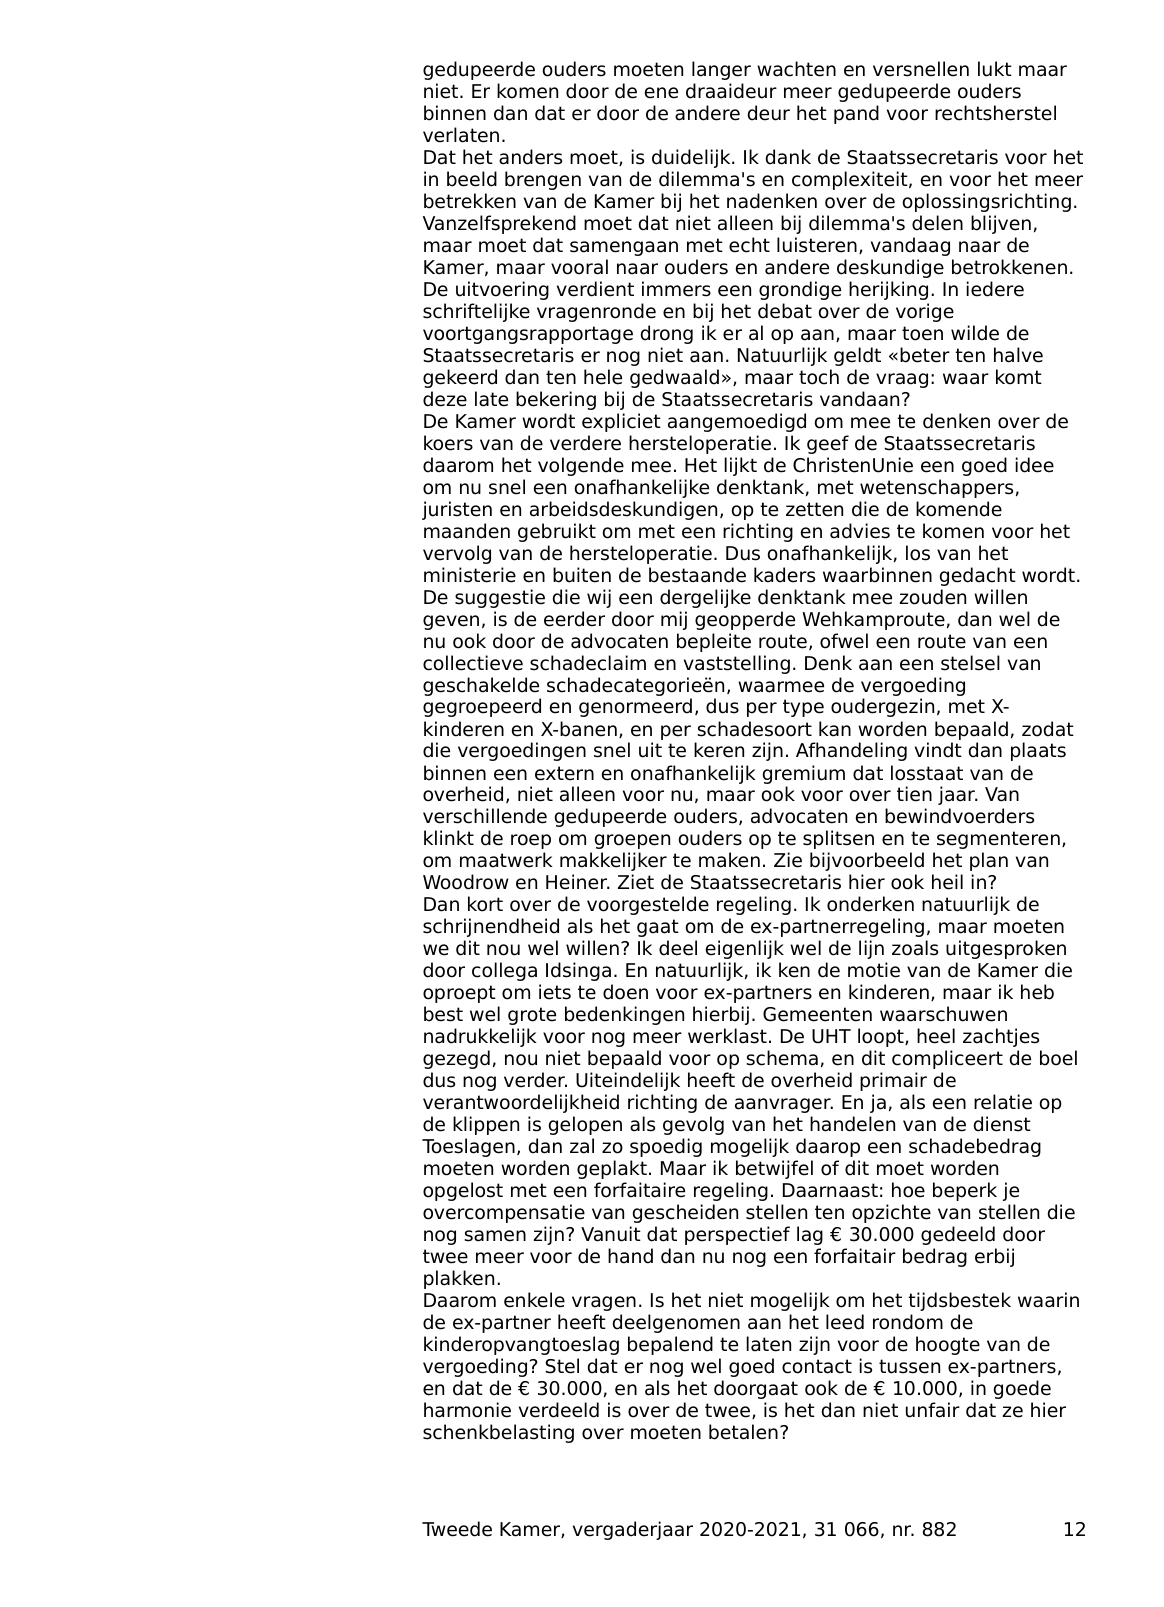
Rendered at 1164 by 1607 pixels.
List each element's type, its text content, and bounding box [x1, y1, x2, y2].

text Daarom enkele vragen. Is het niet mogelijk om het tijdsbestek waarin de ex-partner heeft deelgenomen aan het leed rondom de kinderopvangtoeslag bepalend te laten zijn voor de hoogte van de vergoeding? Stel dat er nog wel goed contact is tussen ex-partners, en dat de € 30.000, en als het doorgaat ook de € 10.000, in goede harmonie verdeeld is over de twee, is het dan niet unfair dat ze hier schenkbelasting over moeten betalen? [422, 1290, 1087, 1444]
text De Kamer wordt expliciet aangemoedigd om mee te denken over de koers van de verdere hersteloperatie. Ik geef de Staatssecretaris daarom het volgende mee. Het lijkt de ChristenUnie een goed idee om nu snel een onafhankelijke denktank, met wetenschappers, juristen en arbeidsdeskundigen, op te zetten die de komende maanden gebruikt om met een richting en advies te komen voor het vervolg van de hersteloperatie. Dus onafhankelijk, los van het ministerie en buiten de bestaande kaders waarbinnen gedacht wordt. De suggestie die wij een dergelijke denktank mee zouden willen geven, is de eerder door mij geopperde Wehkamproute, dan wel de nu ook door de advocaten bepleite route, ofwel een route van een collectieve schadeclaim en vaststelling. Denk aan een stelsel van geschakelde schadecategorieën, waarmee de vergoeding gegroepeerd en genormeerd, dus per type oudergezin, met X-kinderen en X-banen, en per schadesoort kan worden bepaald, zodat die vergoedingen snel uit te keren zijn. Afhandeling vindt dan plaats binnen een extern en onafhankelijk gremium dat losstaat van de overheid, niet alleen voor nu, maar ook voor over tien jaar. Van verschillende gedupeerde ouders, advocaten en bewindvoerders klinkt de roep om groepen ouders op te splitsen en te segmenteren, om maatwerk makkelijker te maken. Zie bijvoorbeeld het plan van Woodrow en Heiner. Ziet de Staatssecretaris hier ook heil in? [422, 411, 1087, 894]
text Dat het anders moet, is duidelijk. Ik dank de Staatssecretaris voor het in beeld brengen van de dilemma's en complexiteit, en voor het meer betrekken van de Kamer bij het nadenken over de oplossingsrichting. Vanzelfsprekend moet dat niet alleen bij dilemma's delen blijven, maar moet dat samengaan met echt luisteren, vandaag naar de Kamer, maar vooral naar ouders en andere deskundige betrokkenen. De uitvoering verdient immers een grondige herijking. In iedere schriftelijke vragenronde en bij het debat over de vorige voortgangsrapportage drong ik er al op aan, maar toen wilde de Staatssecretaris er nog niet aan. Natuurlijk geldt «beter ten halve gekeerd dan ten hele gedwaald», maar toch de vraag: waar komt deze late bekering bij de Staatssecretaris vandaan? [422, 147, 1087, 411]
text Dan kort over de voorgestelde regeling. Ik onderken natuurlijk de schrijnendheid als het gaat om de ex-partnerregeling, maar moeten we dit nou wel willen? Ik deel eigenlijk wel de lijn zoals uitgesproken door collega Idsinga. En natuurlijk, ik ken de motie van de Kamer die oproept om iets te doen voor ex-partners en kinderen, maar ik heb best wel grote bedenkingen hierbij. Gemeenten waarschuwen nadrukkelijk voor nog meer werklast. De UHT loopt, heel zachtjes gezegd, nou niet bepaald voor op schema, en dit compliceert de boel dus nog verder. Uiteindelijk heeft de overheid primair de verantwoordelijkheid richting de aanvrager. En ja, als een relatie op de klippen is gelopen als gevolg van het handelen van de dienst Toeslagen, dan zal zo spoedig mogelijk daarop een schadebedrag moeten worden geplakt. Maar ik betwijfel of dit moet worden opgelost met een forfaitaire regeling. Daarnaast: hoe beperk je overcompensatie van gescheiden stellen ten opzichte van stellen die nog samen zijn? Vanuit dat perspectief lag € 30.000 gedeeld door twee meer voor de hand dan nu nog een forfaitair bedrag erbij plakken. [422, 894, 1087, 1290]
text gedupeerde ouders moeten langer wachten en versnellen lukt maar niet. Er komen door de ene draaideur meer gedupeerde ouders binnen dan dat er door de andere deur het pand voor rechtsherstel verlaten. [422, 59, 1087, 147]
